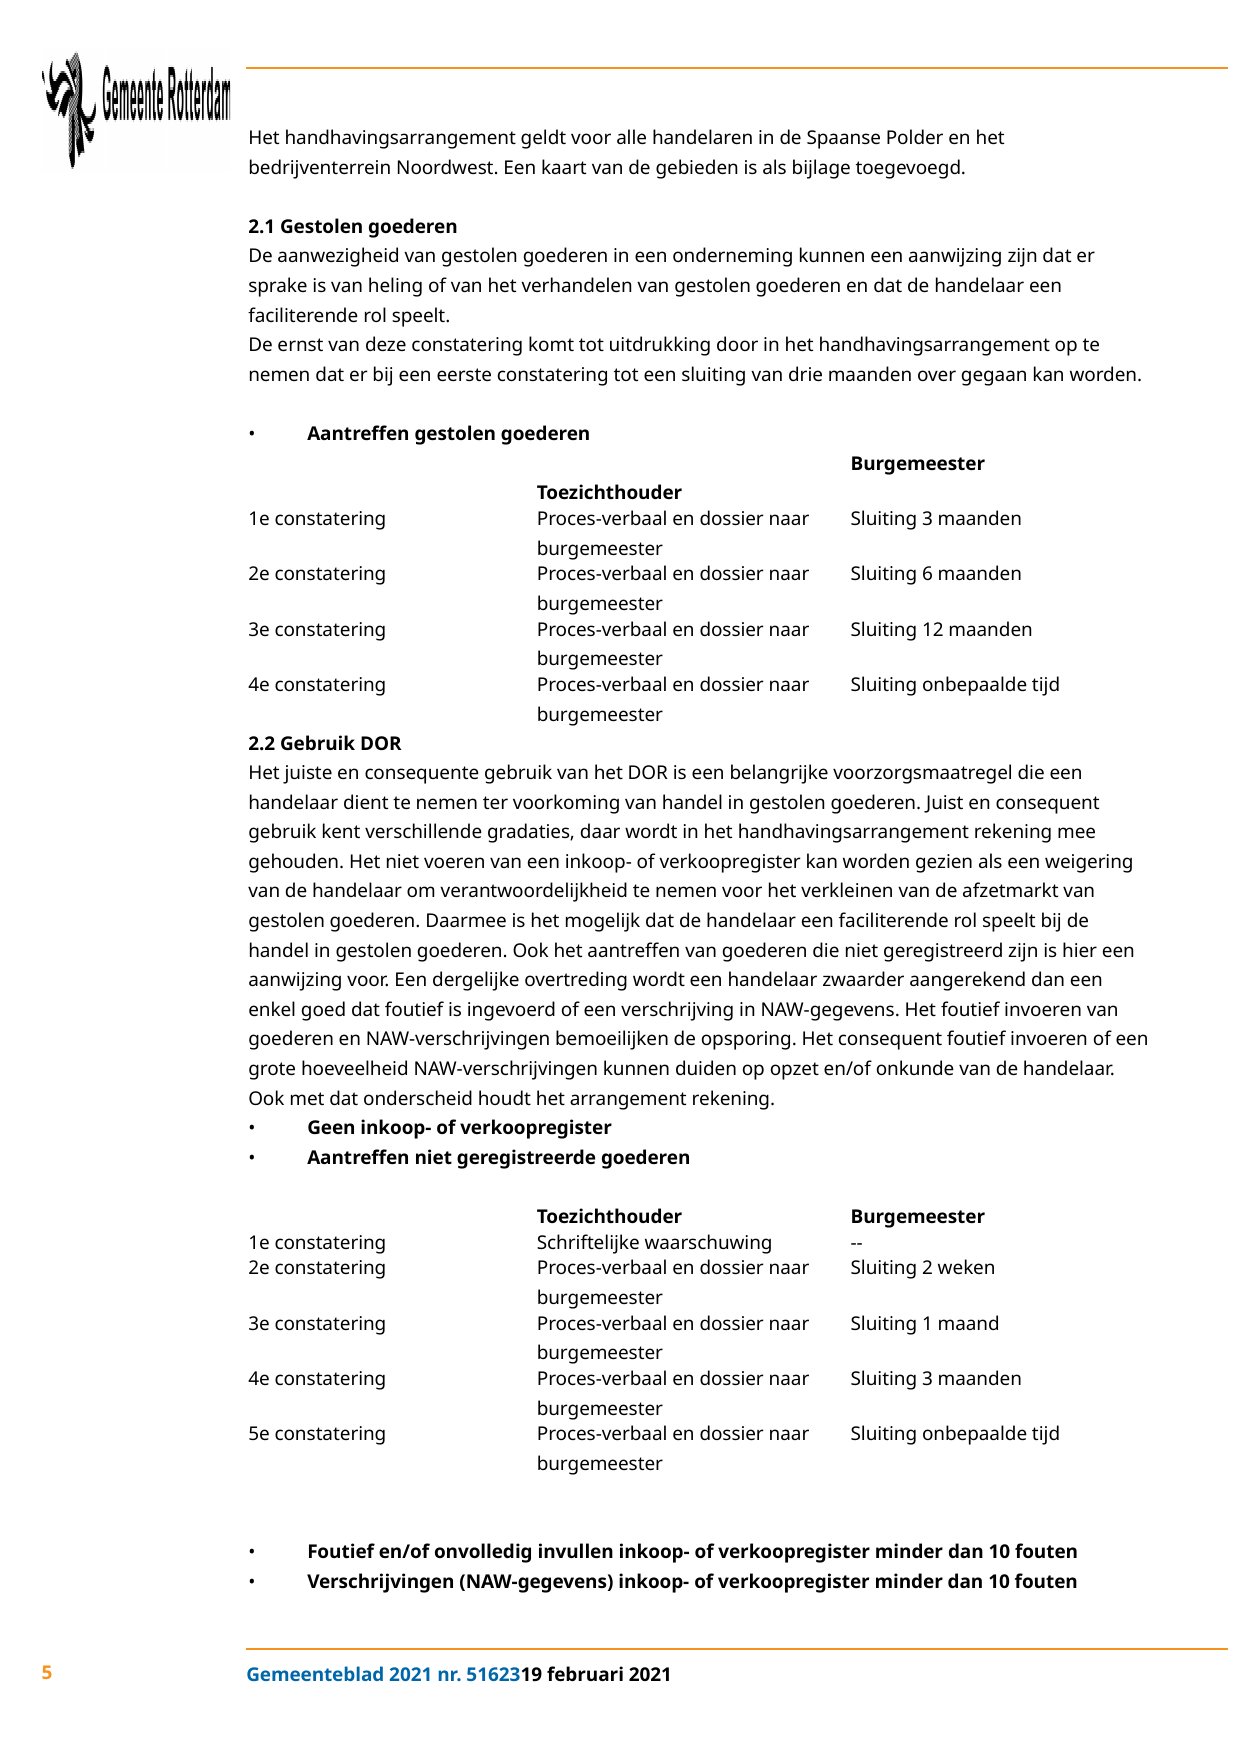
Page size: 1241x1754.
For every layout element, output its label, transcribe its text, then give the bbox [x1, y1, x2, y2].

table_cell 2e constatering [248, 561, 537, 616]
table_cell 3e constatering [248, 616, 537, 671]
table_cell Sluiting onbepaalde tijd [850, 1421, 1152, 1476]
text De ernst van deze constatering komt tot uitdrukking door in het handhavingsarrangement op te nemen dat er bij een eerste constatering tot een sluiting van drie maanden over gegaan kan worden. [248, 331, 1152, 387]
table_header Toezichthouder [537, 1174, 850, 1229]
table_cell 2e constatering [248, 1255, 537, 1310]
text De aanwezigheid van gestolen goederen in een onderneming kunnen een aanwijzing zijn dat er sprake is van heling of van het verhandelen van gestolen goederen en dat de handelaar een faciliterende rol speelt. [248, 243, 1152, 328]
list Aantreffen gestolen goederen [248, 420, 1152, 446]
table_cell Sluiting onbepaalde tijd [850, 671, 1152, 726]
table_header Burgemeester [850, 1174, 1152, 1229]
list Aantreffen niet geregistreerde goederen [248, 1144, 1152, 1169]
list Foutief en/of onvolledig invullen inkoop- of verkoopregister minder dan 10 fouten [248, 1538, 1152, 1564]
table_cell Proces-verbaal en dossier naar burgemeester [537, 561, 850, 616]
table_header [248, 450, 537, 505]
table_cell Sluiting 1 maand [850, 1310, 1152, 1365]
table_cell Schriftelijke waarschuwing [537, 1229, 850, 1254]
table_cell Proces-verbaal en dossier naar burgemeester [537, 1421, 850, 1476]
table_cell 4e constatering [248, 671, 537, 726]
table_cell 1e constatering [248, 505, 537, 561]
table_header Burgemeester [850, 450, 1152, 505]
text Het juiste en consequente gebruik van het DOR is een belangrijke voorzorgsmaatregel die een handelaar dient te nemen ter voorkoming van handel in gestolen goederen. Juist en consequent gebruik kent verschillende gradaties, daar wordt in het handhavingsarrangement rekening mee gehouden. Het niet voeren van een inkoop- of verkoopregister kan worden gezien als een weigering van de handelaar om verantwoordelijkheid te nemen voor het verkleinen van de afzetmarkt van gestolen goederen. Daarmee is het mogelijk dat de handelaar een faciliterende rol speelt bij de handel in gestolen goederen. Ook het aantreffen van goederen die niet geregistreerd zijn is hier een aanwijzing voor. Een dergelijke overtreding wordt een handelaar zwaarder aangerekend dan een enkel goed dat foutief is ingevoerd of een verschrijving in NAW-gegevens. Het foutief invoeren van goederen en NAW-verschrijvingen bemoeilijken de opsporing. Het consequent foutief invoeren of een grote hoeveelheid NAW-verschrijvingen kunnen duiden op opzet en/of onkunde van de handelaar. Ook met dat onderscheid houdt het arrangement rekening. [248, 759, 1152, 1110]
table_cell 1e constatering [248, 1229, 537, 1254]
table_cell 5e constatering [248, 1421, 537, 1476]
table_cell Sluiting 3 maanden [850, 1365, 1152, 1421]
picture [41, 47, 231, 172]
table_cell Sluiting 6 maanden [850, 561, 1152, 616]
table_cell Proces-verbaal en dossier naar burgemeester [537, 505, 850, 561]
table_cell Proces-verbaal en dossier naar burgemeester [537, 1310, 850, 1365]
table_header Toezichthouder [537, 450, 850, 505]
table_cell Sluiting 2 weken [850, 1255, 1152, 1310]
text Het handhavingsarrangement geldt voor alle handelaren in de Spaanse Polder en het bedrijventerrein Noordwest. Een kaart van de gebieden is als bijlage toegevoegd. [248, 124, 1152, 180]
table_cell -- [850, 1229, 1152, 1254]
list Verschrijvingen (NAW-gegevens) inkoop- of verkoopregister minder dan 10 fouten [248, 1568, 1152, 1593]
text 2.2 Gebruik DOR [248, 730, 1152, 755]
table_cell Sluiting 12 maanden [850, 616, 1152, 671]
table_cell Proces-verbaal en dossier naar burgemeester [537, 616, 850, 671]
list Geen inkoop- of verkoopregister [248, 1114, 1152, 1140]
table_cell 4e constatering [248, 1365, 537, 1421]
table_cell 3e constatering [248, 1310, 537, 1365]
table_cell Proces-verbaal en dossier naar burgemeester [537, 1365, 850, 1421]
table_header [248, 1174, 537, 1229]
text 2.1 Gestolen goederen [248, 213, 1152, 239]
table_cell Proces-verbaal en dossier naar burgemeester [537, 1255, 850, 1310]
table_cell Sluiting 3 maanden [850, 505, 1152, 561]
table_cell Proces-verbaal en dossier naar burgemeester [537, 671, 850, 726]
